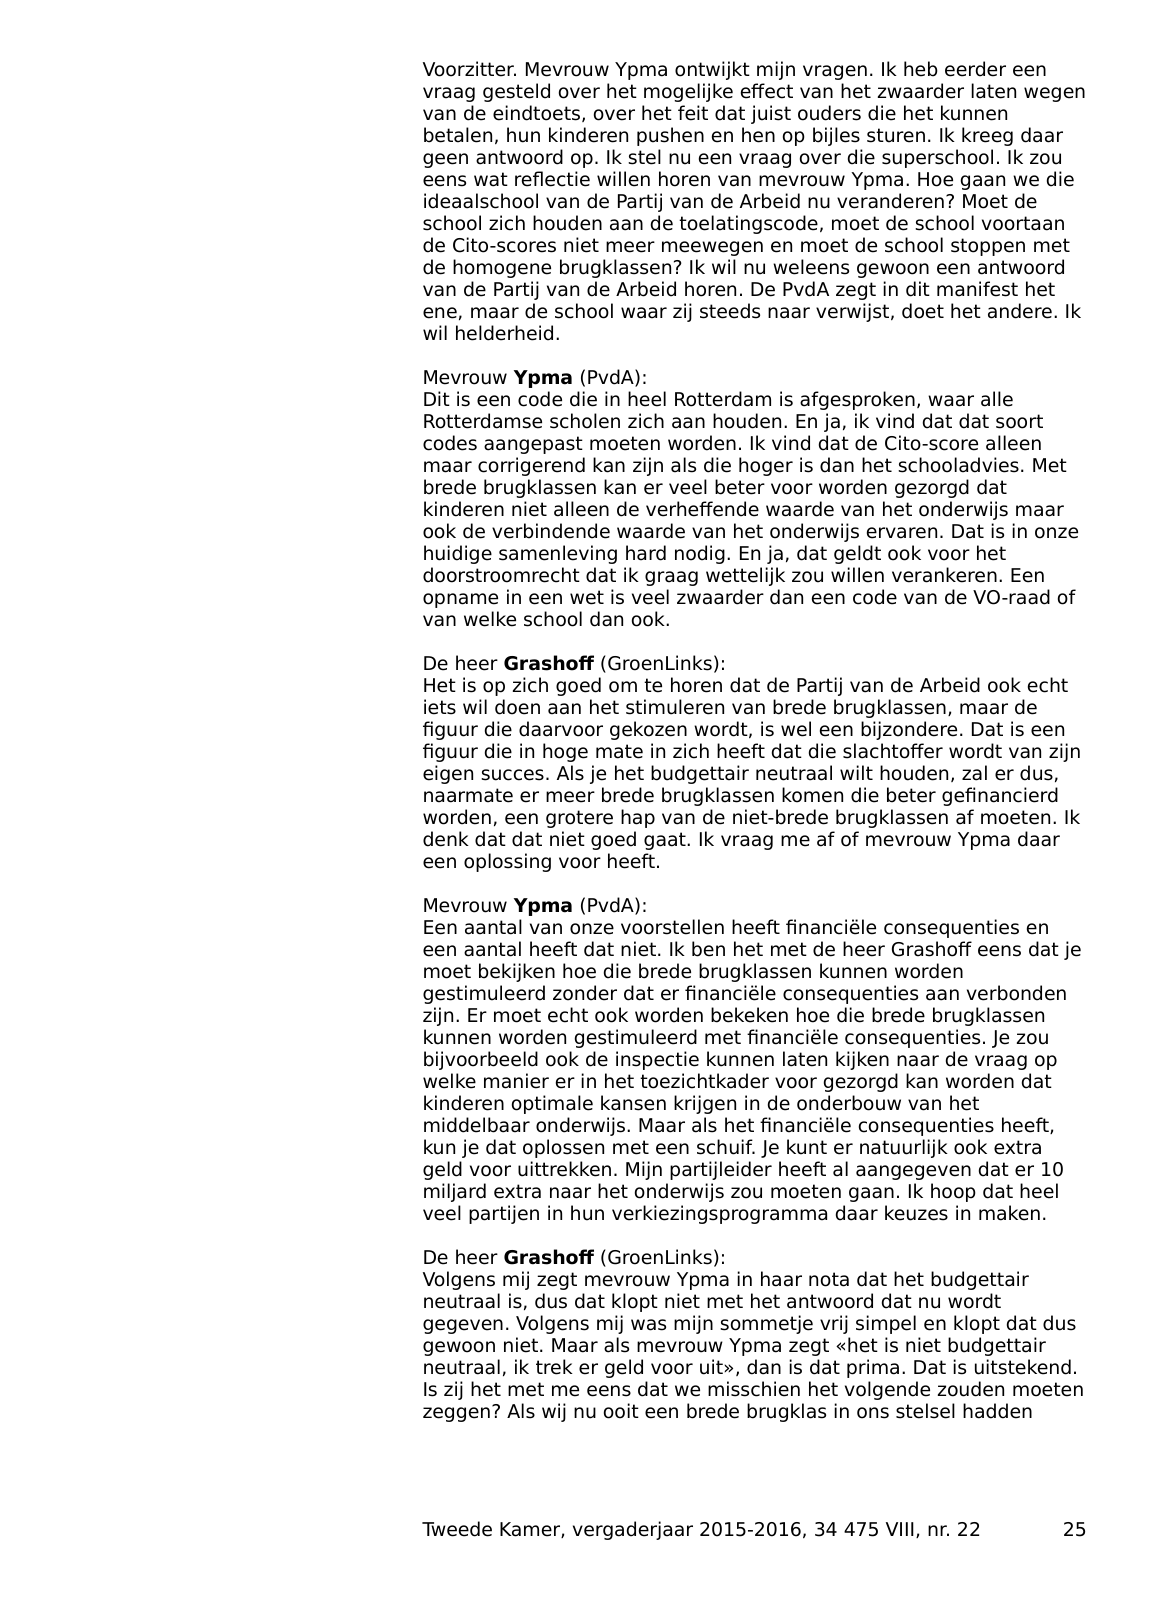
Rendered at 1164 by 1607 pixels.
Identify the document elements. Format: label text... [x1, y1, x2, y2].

text Mevrouw Ypma (PvdA): [422, 367, 1087, 389]
text Dit is een code die in heel Rotterdam is afgesproken, waar alle Rotterdamse scholen zich aan houden. En ja, ik vind dat dat soort codes aangepast moeten worden. Ik vind dat de Cito-score alleen maar corrigerend kan zijn als die hoger is dan het schooladvies. Met brede brugklassen kan er veel beter voor worden gezorgd dat kinderen niet alleen de verheffende waarde van het onderwijs maar ook de verbindende waarde van het onderwijs ervaren. Dat is in onze huidige samenleving hard nodig. En ja, dat geldt ook voor het doorstroomrecht dat ik graag wettelijk zou willen verankeren. Een opname in een wet is veel zwaarder dan een code van de VO-raad of van welke school dan ook. [422, 389, 1087, 631]
text Het is op zich goed om te horen dat de Partij van de Arbeid ook echt iets wil doen aan het stimuleren van brede brugklassen, maar de figuur die daarvoor gekozen wordt, is wel een bijzondere. Dat is een figuur die in hoge mate in zich heeft dat die slachtoffer wordt van zijn eigen succes. Als je het budgettair neutraal wilt houden, zal er dus, naarmate er meer brede brugklassen komen die beter gefinancierd worden, een grotere hap van de niet-brede brugklassen af moeten. Ik denk dat dat niet goed gaat. Ik vraag me af of mevrouw Ypma daar een oplossing voor heeft. [422, 675, 1087, 873]
text Voorzitter. Mevrouw Ypma ontwijkt mijn vragen. Ik heb eerder een vraag gesteld over het mogelijke effect van het zwaarder laten wegen van de eindtoets, over het feit dat juist ouders die het kunnen betalen, hun kinderen pushen en hen op bijles sturen. Ik kreeg daar geen antwoord op. Ik stel nu een vraag over die superschool. Ik zou eens wat reflectie willen horen van mevrouw Ypma. Hoe gaan we die ideaalschool van de Partij van de Arbeid nu veranderen? Moet de school zich houden aan de toelatingscode, moet de school voortaan de Cito-scores niet meer meewegen en moet de school stoppen met de homogene brugklassen? Ik wil nu weleens gewoon een antwoord van de Partij van de Arbeid horen. De PvdA zegt in dit manifest het ene, maar de school waar zij steeds naar verwijst, doet het andere. Ik wil helderheid. [422, 59, 1087, 345]
text Een aantal van onze voorstellen heeft financiële consequenties en een aantal heeft dat niet. Ik ben het met de heer Grashoff eens dat je moet bekijken hoe die brede brugklassen kunnen worden gestimuleerd zonder dat er financiële consequenties aan verbonden zijn. Er moet echt ook worden bekeken hoe die brede brugklassen kunnen worden gestimuleerd met financiële consequenties. Je zou bijvoorbeeld ook de inspectie kunnen laten kijken naar de vraag op welke manier er in het toezichtkader voor gezorgd kan worden dat kinderen optimale kansen krijgen in de onderbouw van het middelbaar onderwijs. Maar als het financiële consequenties heeft, kun je dat oplossen met een schuif. Je kunt er natuurlijk ook extra geld voor uittrekken. Mijn partijleider heeft al aangegeven dat er 10 miljard extra naar het onderwijs zou moeten gaan. Ik hoop dat heel veel partijen in hun verkiezingsprogramma daar keuzes in maken. [422, 917, 1087, 1224]
text De heer Grashoff (GroenLinks): [422, 653, 1087, 675]
text Mevrouw Ypma (PvdA): [422, 895, 1087, 917]
text Volgens mij zegt mevrouw Ypma in haar nota dat het budgettair neutraal is, dus dat klopt niet met het antwoord dat nu wordt gegeven. Volgens mij was mijn sommetje vrij simpel en klopt dat dus gewoon niet. Maar als mevrouw Ypma zegt «het is niet budgettair neutraal, ik trek er geld voor uit», dan is dat prima. Dat is uitstekend. Is zij het met me eens dat we misschien het volgende zouden moeten zeggen? Als wij nu ooit een brede brugklas in ons stelsel hadden [422, 1269, 1087, 1423]
text De heer Grashoff (GroenLinks): [422, 1247, 1087, 1269]
